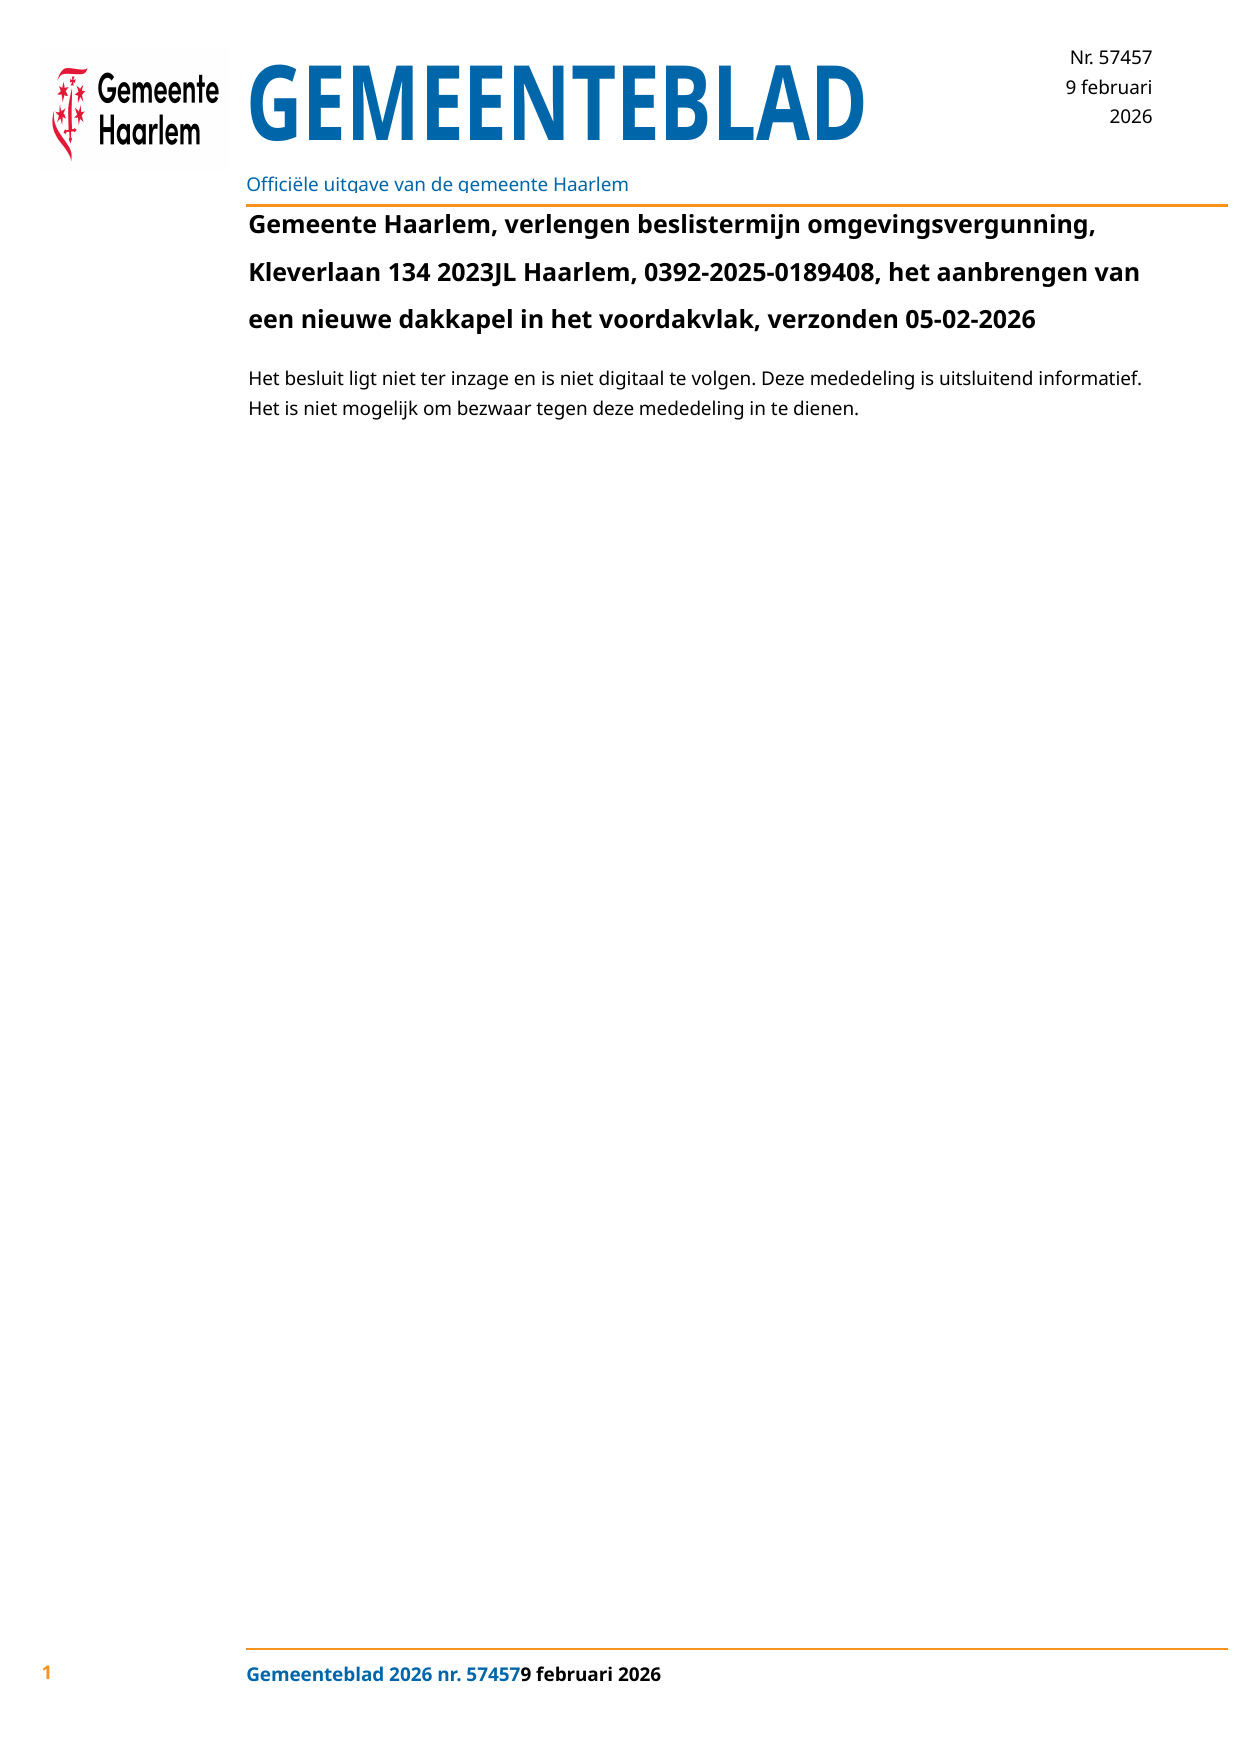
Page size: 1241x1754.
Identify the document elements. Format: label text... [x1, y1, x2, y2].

text Het besluit ligt niet ter inzage en is niet digitaal te volgen. Deze mededeling is uitsluitend informatief. Het is niet mogelijk om bezwaar tegen deze mededeling in te dienen. [248, 366, 1152, 421]
picture [41, 47, 231, 172]
text Gemeente Haarlem, verlengen beslistermijn omgevingsvergunning, Kleverlaan 134 2023JL Haarlem, 0392-2025-0189408, het aanbrengen van een nieuwe dakkapel in het voordakvlak, verzonden 05-02-2026 [248, 207, 1152, 336]
